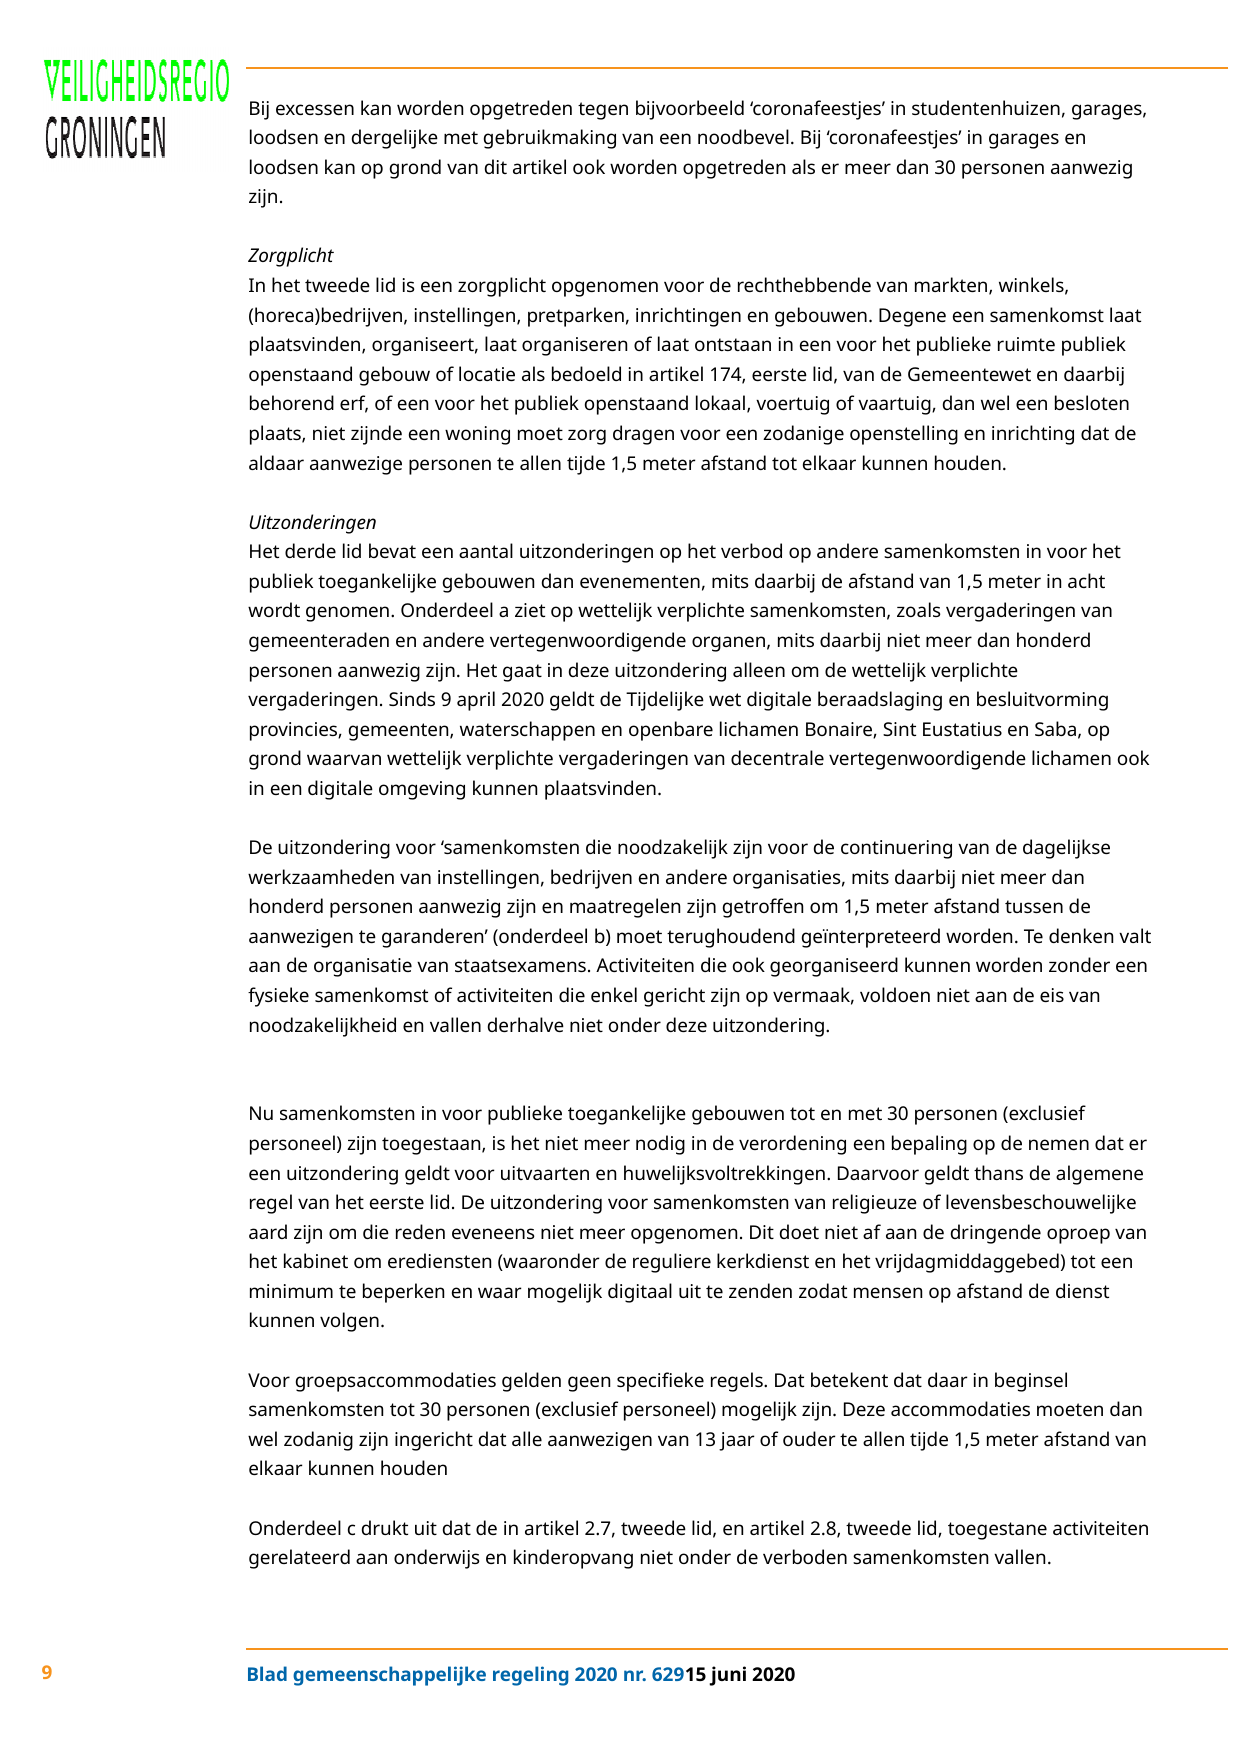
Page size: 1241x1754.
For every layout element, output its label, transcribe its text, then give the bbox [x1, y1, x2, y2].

text In het tweede lid is een zorgplicht opgenomen voor de rechthebbende van markten, winkels, (horeca)bedrijven, instellingen, pretparken, inrichtingen en gebouwen. Degene een samenkomst laat plaatsvinden, organiseert, laat organiseren of laat ontstaan in een voor het publieke ruimte publiek openstaand gebouw of locatie als bedoeld in artikel 174, eerste lid, van de Gemeentewet en daarbij behorend erf, of een voor het publiek openstaand lokaal, voertuig of vaartuig, dan wel een besloten plaats, niet zijnde een woning moet zorg dragen voor een zodanige openstelling en inrichting dat de aldaar aanwezige personen te allen tijde 1,5 meter afstand tot elkaar kunnen houden. [248, 272, 1152, 476]
text De uitzondering voor ‘samenkomsten die noodzakelijk zijn voor de continuering van de dagelijkse werkzaamheden van instellingen, bedrijven en andere organisaties, mits daarbij niet meer dan honderd personen aanwezig zijn en maatregelen zijn getroffen om 1,5 meter afstand tussen de aanwezigen te garanderen’ (onderdeel b) moet terughoudend geïnterpreteerd worden. Te denken valt aan de organisatie van staatsexamens. Activiteiten die ook georganiseerd kunnen worden zonder een fysieke samenkomst of activiteiten die enkel gericht zijn op vermaak, voldoen niet aan de eis van noodzakelijkheid en vallen derhalve niet onder deze uitzondering. [248, 834, 1152, 1038]
text Zorgplicht [248, 243, 1152, 268]
text Uitzonderingen [248, 509, 1152, 535]
text Voor groepsaccommodaties gelden geen specifieke regels. Dat betekent dat daar in beginsel samenkomsten tot 30 personen (exclusief personeel) mogelijk zijn. Deze accommodaties moeten dan wel zodanig zijn ingericht dat alle aanwezigen van 13 jaar of ouder te allen tijde 1,5 meter afstand van elkaar kunnen houden [248, 1367, 1152, 1481]
text Het derde lid bevat een aantal uitzonderingen op het verbod op andere samenkomsten in voor het publiek toegankelijke gebouwen dan evenementen, mits daarbij de afstand van 1,5 meter in acht wordt genomen. Onderdeel a ziet op wettelijk verplichte samenkomsten, zoals vergaderingen van gemeenteraden en andere vertegenwoordigende organen, mits daarbij niet meer dan honderd personen aanwezig zijn. Het gaat in deze uitzondering alleen om de wettelijk verplichte vergaderingen. Sinds 9 april 2020 geldt de Tijdelijke wet digitale beraadslaging en besluitvorming provincies, gemeenten, waterschappen en openbare lichamen Bonaire, Sint Eustatius en Saba, op grond waarvan wettelijk verplichte vergaderingen van decentrale vertegenwoordigende lichamen ook in een digitale omgeving kunnen plaatsvinden. [248, 538, 1152, 801]
text Bij excessen kan worden opgetreden tegen bijvoorbeeld ‘coronafeestjes’ in studentenhuizen, garages, loodsen en dergelijke met gebruikmaking van een noodbevel. Bij ‘coronafeestjes’ in garages en loodsen kan op grond van dit artikel ook worden opgetreden als er meer dan 30 personen aanwezig zijn. [248, 95, 1152, 209]
picture [41, 47, 231, 172]
text Onderdeel c drukt uit dat de in artikel 2.7, tweede lid, en artikel 2.8, tweede lid, toegestane activiteiten gerelateerd aan onderwijs en kinderopvang niet onder de verboden samenkomsten vallen. [248, 1515, 1152, 1570]
text Nu samenkomsten in voor publieke toegankelijke gebouwen tot en met 30 personen (exclusief personeel) zijn toegestaan, is het niet meer nodig in de verordening een bepaling op de nemen dat er een uitzondering geldt voor uitvaarten en huwelijksvoltrekkingen. Daarvoor geldt thans de algemene regel van het eerste lid. De uitzondering voor samenkomsten van religieuze of levensbeschouwelijke aard zijn om die reden eveneens niet meer opgenomen. Dit doet niet af aan de dringende oproep van het kabinet om erediensten (waaronder de reguliere kerkdienst en het vrijdagmiddaggebed) tot een minimum te beperken en waar mogelijk digitaal uit te zenden zodat mensen op afstand de dienst kunnen volgen. [248, 1101, 1152, 1333]
